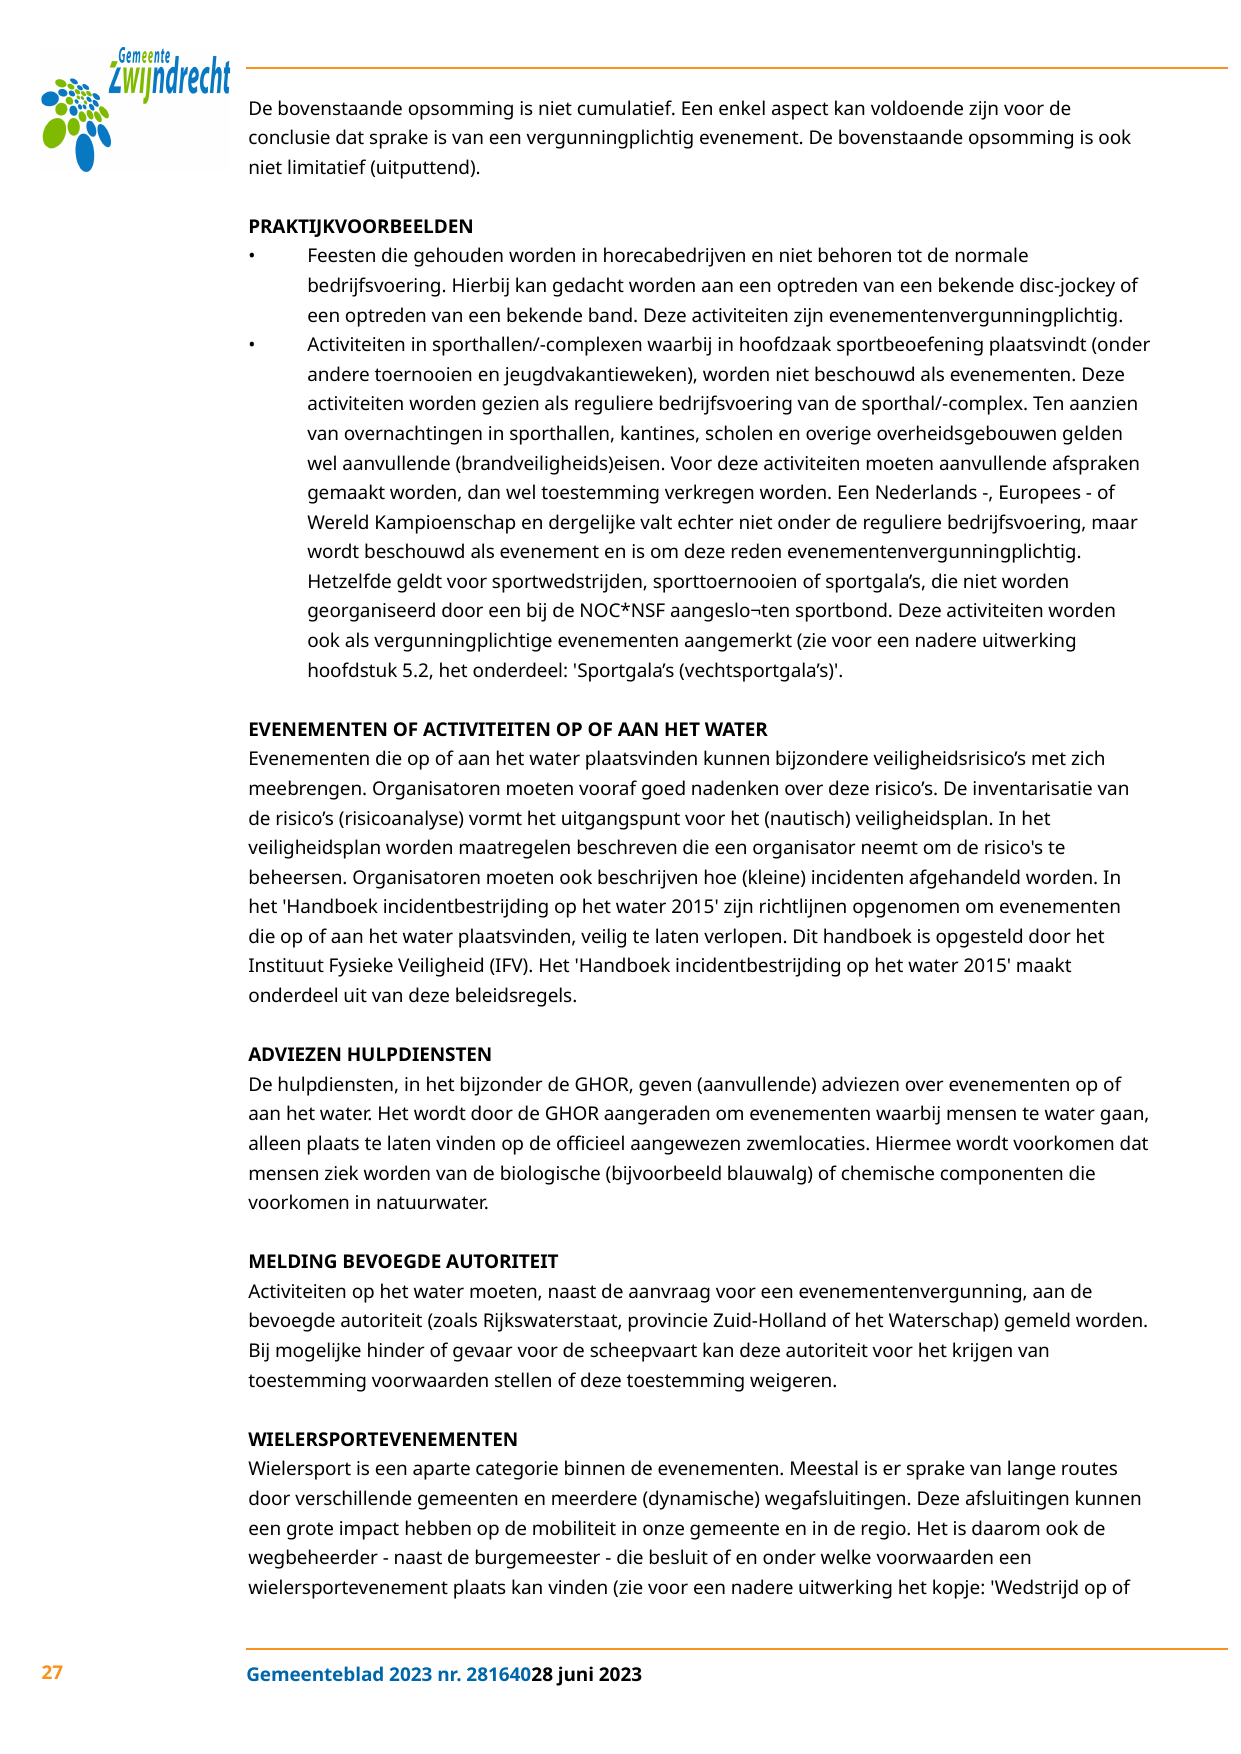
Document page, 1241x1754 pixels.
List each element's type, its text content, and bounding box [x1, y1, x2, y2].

text Activiteiten op het water moeten, naast de aanvraag voor een evenementenvergunning, aan de bevoegde autoriteit (zoals Rijkswaterstaat, provincie Zuid-Holland of het Waterschap) gemeld worden. Bij mogelijke hinder of gevaar voor de scheepvaart kan deze autoriteit voor het krijgen van toestemming voorwaarden stellen of deze toestemming weigeren. [248, 1278, 1152, 1393]
text Wielersport is een aparte categorie binnen de evenementen. Meestal is er sprake van lange routes door verschillende gemeenten en meerdere (dynamische) wegafsluitingen. Deze afsluitingen kunnen een grote impact hebben op de mobiliteit in onze gemeente en in de regio. Het is daarom ook de wegbeheerder - naast de burgemeester - die besluit of en onder welke voorwaarden een wielersportevenement plaats kan vinden (zie voor een nadere uitwerking het kopje: 'Wedstrijd op of [248, 1456, 1152, 1600]
text De bovenstaande opsomming is niet cumulatief. Een enkel aspect kan voldoende zijn voor de conclusie dat sprake is van een vergunningplichtig evenement. De bovenstaande opsomming is ook niet limitatief (uitputtend). [248, 95, 1152, 180]
text WIELERSPORTEVENEMENTEN [248, 1426, 1152, 1452]
text Evenementen die op of aan het water plaatsvinden kunnen bijzondere veiligheidsrisico’s met zich meebrengen. Organisatoren moeten vooraf goed nadenken over deze risico’s. De inventarisatie van de risico’s (risicoanalyse) vormt het uitgangspunt voor het (nautisch) veiligheidsplan. In het veiligheidsplan worden maatregelen beschreven die een organisator neemt om de risico's te beheersen. Organisatoren moeten ook beschrijven hoe (kleine) incidenten afgehandeld worden. In het 'Handboek incidentbestrijding op het water 2015' zijn richtlijnen opgenomen om evenementen die op of aan het water plaatsvinden, veilig te laten verlopen. Dit handboek is opgesteld door het Instituut Fysieke Veiligheid (IFV). Het 'Handboek incidentbestrijding op het water 2015' maakt onderdeel uit van deze beleidsregels. [248, 746, 1152, 1008]
text MELDING BEVOEGDE AUTORITEIT [248, 1248, 1152, 1274]
text EVENEMENTEN OF ACTIVITEITEN OP OF AAN HET WATER [248, 716, 1152, 742]
list Activiteiten in sporthallen/-complexen waarbij in hoofdzaak sportbeoefening plaatsvindt (onder andere toernooien en jeugdvakantieweken), worden niet beschouwd als evenementen. Deze activiteiten worden gezien als reguliere bedrijfsvoering van de sporthal/-complex. Ten aanzien van overnachtingen in sporthallen, kantines, scholen en overige overheidsgebouwen gelden wel aanvullende (brandveiligheids)eisen. Voor deze activiteiten moeten aanvullende afspraken gemaakt worden, dan wel toestemming verkregen worden. Een Nederlands -, Europees - of Wereld Kampioenschap en dergelijke valt echter niet onder de reguliere bedrijfsvoering, maar wordt beschouwd als evenement en is om deze reden evenementenvergunningplichtig. Hetzelfde geldt voor sportwedstrijden, sporttoernooien of sportgala’s, die niet worden georganiseerd door een bij de NOC*NSF aangeslo¬ten sportbond. Deze activiteiten worden ook als vergunningplichtige evenementen aangemerkt (zie voor een nadere uitwerking hoofdstuk 5.2, het onderdeel: 'Sportgala’s (vechtsportgala’s)'. [248, 331, 1152, 683]
text ADVIEZEN HULPDIENSTEN [248, 1041, 1152, 1067]
text De hulpdiensten, in het bijzonder de GHOR, geven (aanvullende) adviezen over evenementen op of aan het water. Het wordt door de GHOR aangeraden om evenementen waarbij mensen te water gaan, alleen plaats te laten vinden op de officieel aangewezen zwemlocaties. Hiermee wordt voorkomen dat mensen ziek worden van de biologische (bijvoorbeeld blauwalg) of chemische componenten die voorkomen in natuurwater. [248, 1071, 1152, 1215]
text PRAKTIJKVOORBEELDEN [248, 213, 1152, 239]
picture [41, 47, 231, 172]
list Feesten die gehouden worden in horecabedrijven en niet behoren tot de normale bedrijfsvoering. Hierbij kan gedacht worden aan een optreden van een bekende disc-jockey of een optreden van een bekende band. Deze activiteiten zijn evenementenvergunningplichtig. [248, 243, 1152, 328]
